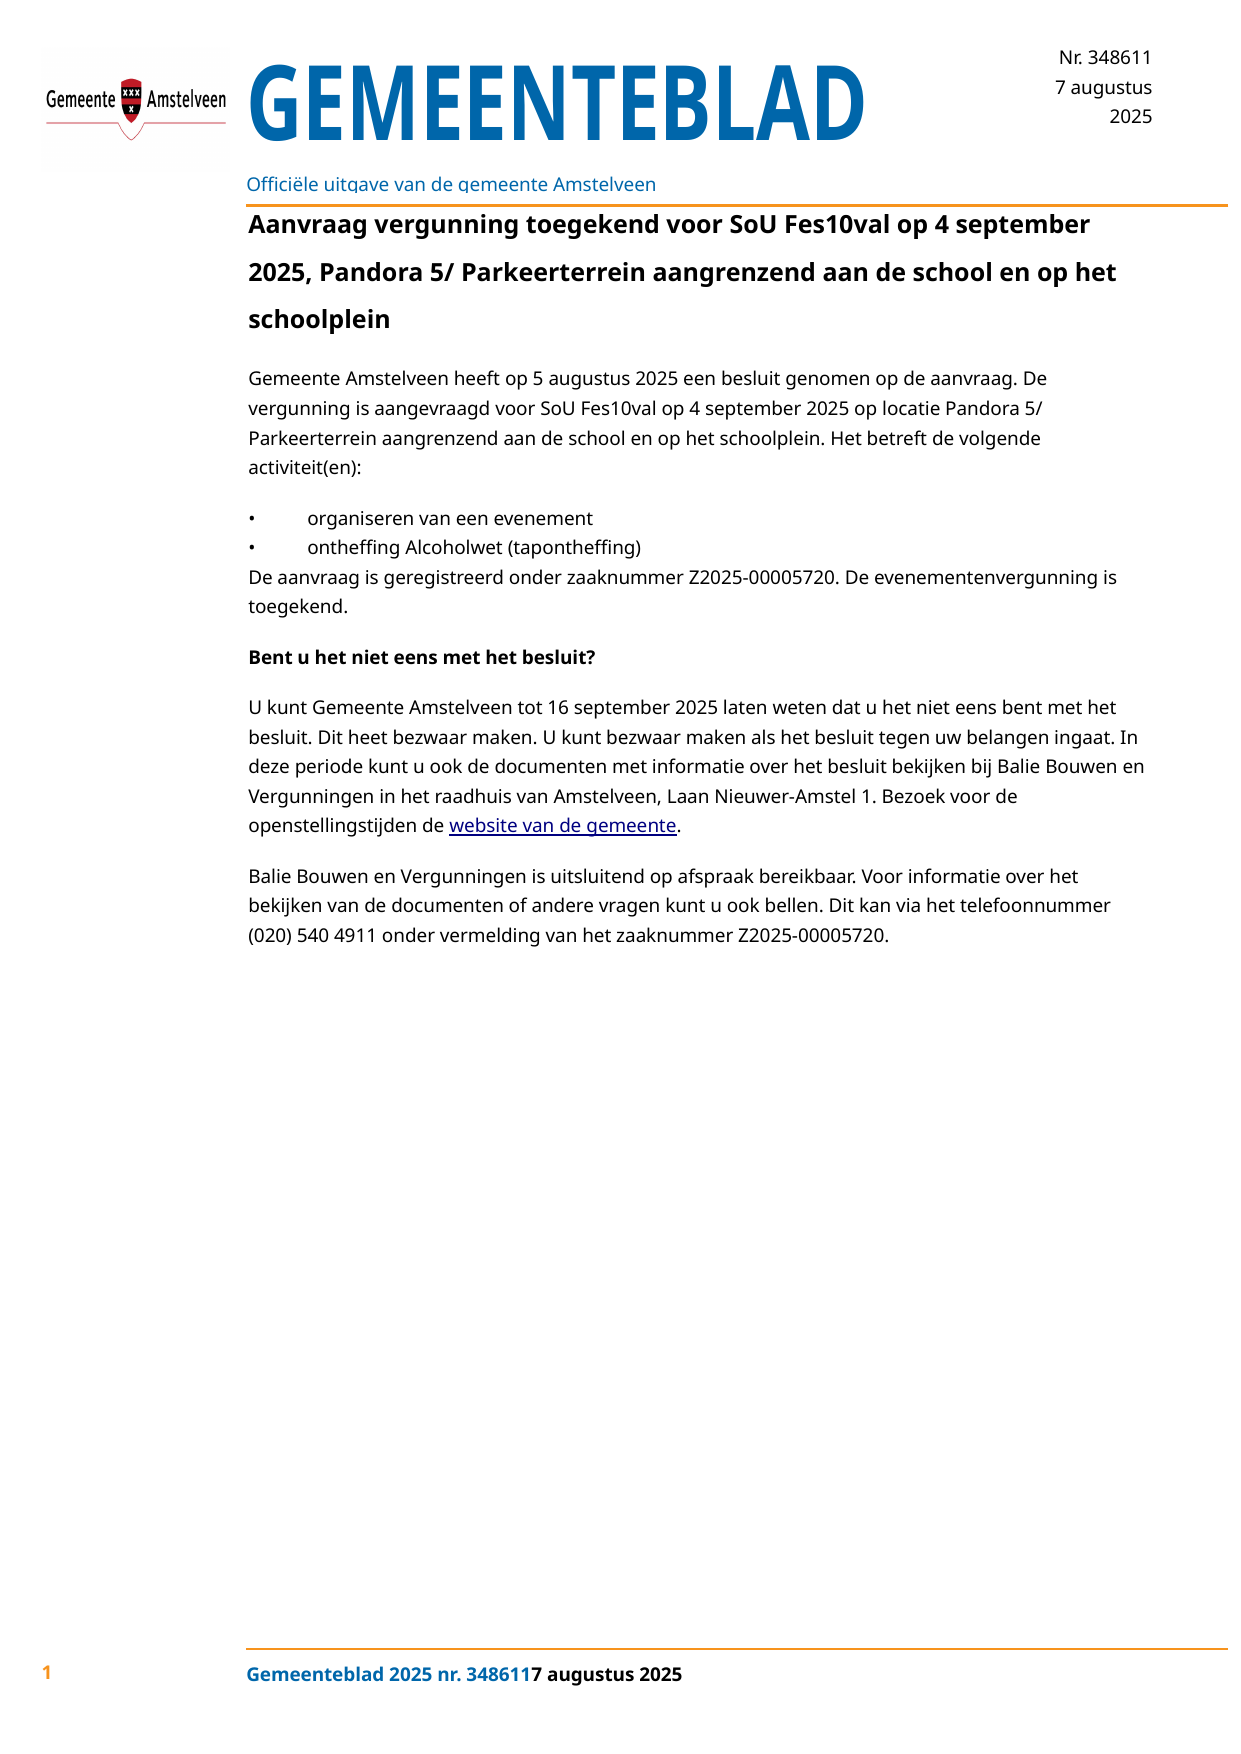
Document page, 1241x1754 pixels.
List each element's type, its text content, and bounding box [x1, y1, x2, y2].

text Balie Bouwen en Vergunningen is uitsluitend op afspraak bereikbaar. Voor informatie over het bekijken van de documenten of andere vragen kunt u ook bellen. Dit kan via het telefoonnummer (020) 540 4911 onder vermelding van het zaaknummer Z2025-00005720. [248, 863, 1152, 948]
text Gemeente Amstelveen heeft op 5 augustus 2025 een besluit genomen op de aanvraag. De vergunning is aangevraagd voor SoU Fes10val op 4 september 2025 op locatie Pandora 5/ Parkeerterrein aangrenzend aan de school en op het schoolplein. Het betreft de volgende activiteit(en): [248, 366, 1152, 480]
picture [41, 47, 231, 172]
text De aanvraag is geregistreerd onder zaaknummer Z2025-00005720. De evenementenvergunning is toegekend. [248, 564, 1152, 619]
text Bent u het niet eens met het besluit? [248, 644, 1152, 669]
list ontheffing Alcoholwet (tapontheffing) [248, 534, 1152, 560]
text U kunt Gemeente Amstelveen tot 16 september 2025 laten weten dat u het niet eens bent met het besluit. Dit heet bezwaar maken. U kunt bezwaar maken als het besluit tegen uw belangen ingaat. In deze periode kunt u ook de documenten met informatie over het besluit bekijken bij Balie Bouwen en Vergunningen in het raadhuis van Amstelveen, Laan Nieuwer-Amstel 1. Bezoek voor de openstellingstijden de website van de gemeente. [248, 694, 1152, 838]
list organiseren van een evenement [248, 505, 1152, 530]
text Aanvraag vergunning toegekend voor SoU Fes10val op 4 september 2025, Pandora 5/ Parkeerterrein aangrenzend aan de school en op het schoolplein [248, 207, 1152, 336]
